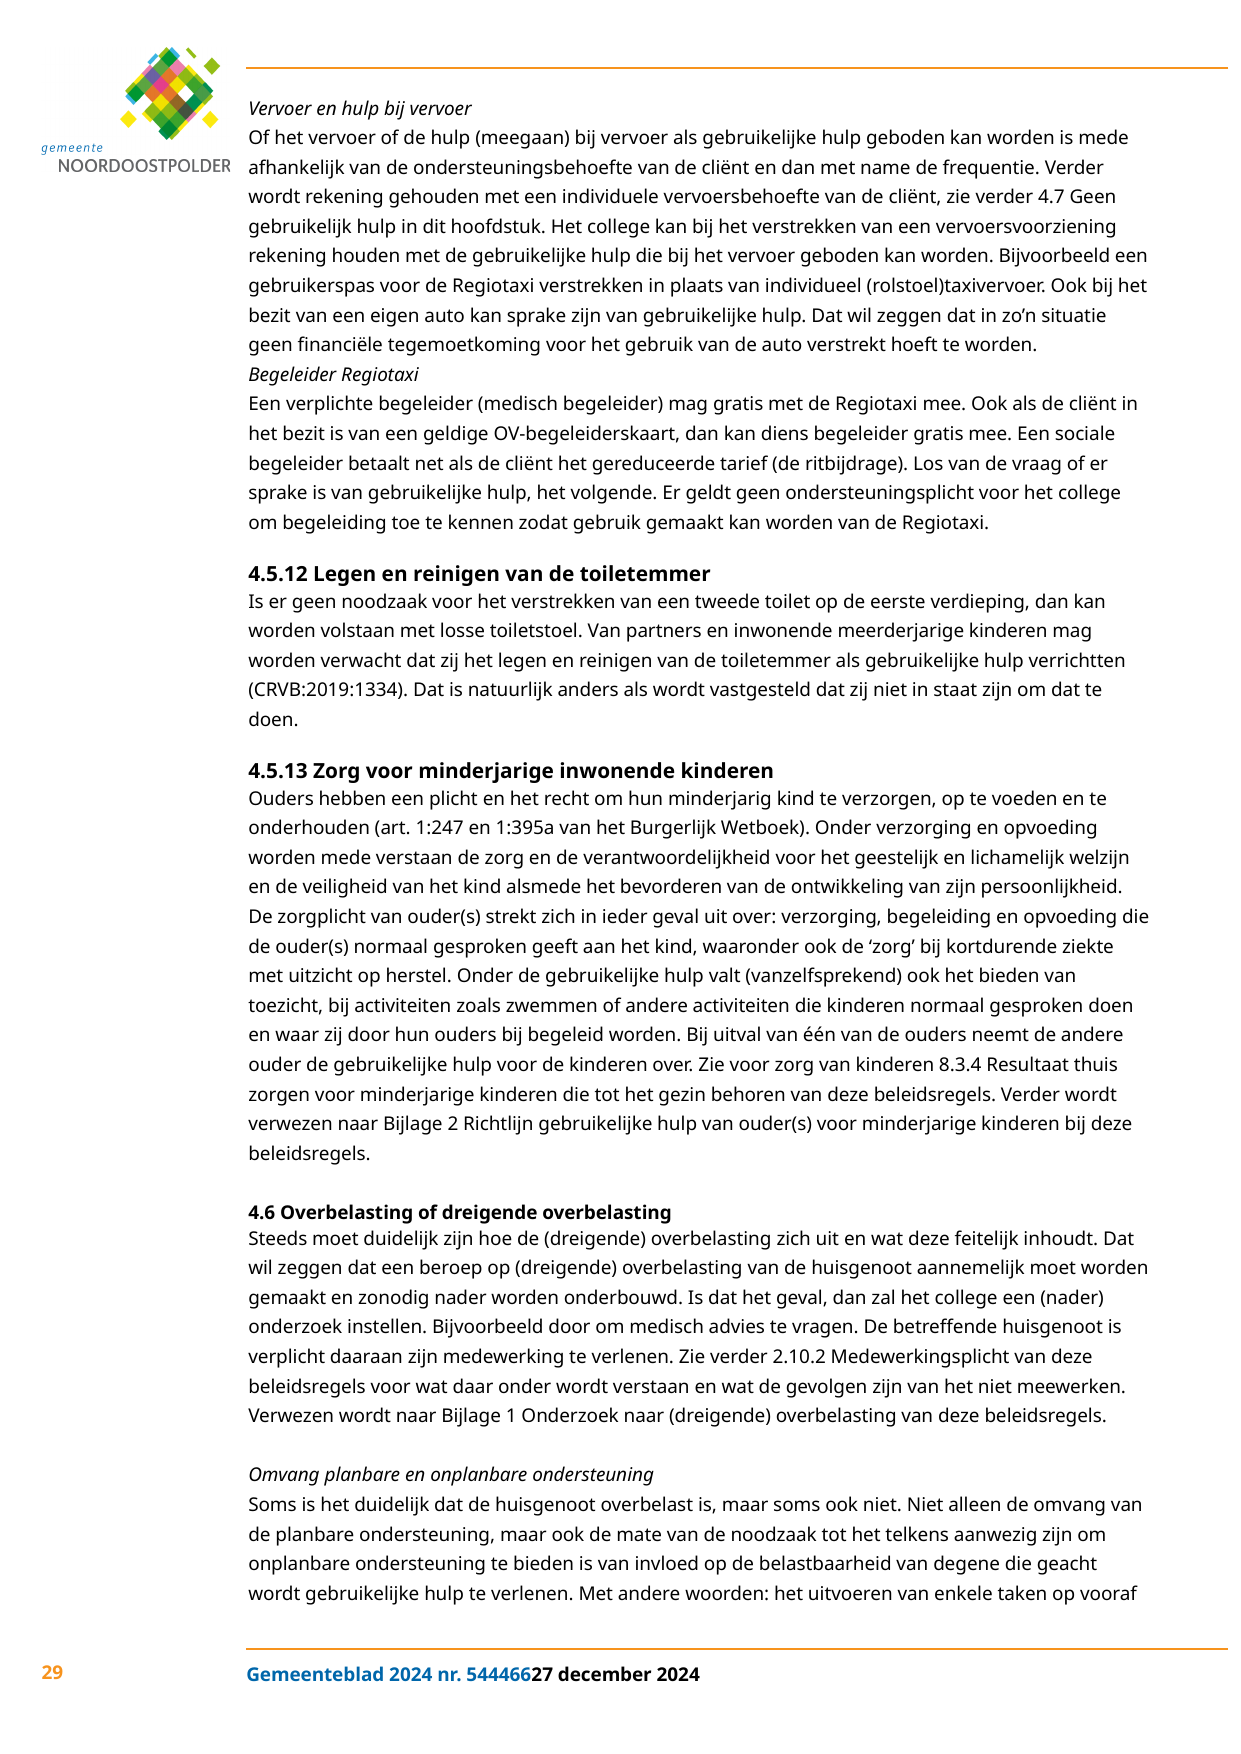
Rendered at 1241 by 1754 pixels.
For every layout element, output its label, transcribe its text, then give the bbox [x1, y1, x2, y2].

text Soms is het duidelijk dat de huisgenoot overbelast is, maar soms ook niet. Niet alleen de omvang van de planbare ondersteuning, maar ook de mate van de noodzaak tot het telkens aanwezig zijn om onplanbare ondersteuning te bieden is van invloed op de belastbaarheid van degene die geacht wordt gebruikelijke hulp te verlenen. Met andere woorden: het uitvoeren van enkele taken op vooraf [248, 1491, 1152, 1606]
text Of het vervoer of de hulp (meegaan) bij vervoer als gebruikelijke hulp geboden kan worden is mede afhankelijk van de ondersteuningsbehoefte van de cliënt en dan met name de frequentie. Verder wordt rekening gehouden met een individuele vervoersbehoefte van de cliënt, zie verder 4.7 Geen gebruikelijk hulp in dit hoofdstuk. Het college kan bij het verstrekken van een vervoersvoorziening rekening houden met de gebruikelijke hulp die bij het vervoer geboden kan worden. Bijvoorbeeld een gebruikerspas voor de Regiotaxi verstrekken in plaats van individueel (rolstoel)taxivervoer. Ook bij het bezit van een eigen auto kan sprake zijn van gebruikelijke hulp. Dat wil zeggen dat in zo’n situatie geen financiële tegemoetkoming voor het gebruik van de auto verstrekt hoeft te worden. [248, 124, 1152, 357]
text 4.5.12 Legen en reinigen van de toiletemmer [248, 559, 1152, 588]
text Is er geen noodzaak voor het verstrekken van een tweede toilet op de eerste verdieping, dan kan worden volstaan met losse toiletstoel. Van partners en inwonende meerderjarige kinderen mag worden verwacht dat zij het legen en reinigen van de toiletemmer als gebruikelijke hulp verrichtten (CRVB:2019:1334). Dat is natuurlijk anders als wordt vastgesteld dat zij niet in staat zijn om dat te doen. [248, 588, 1152, 732]
text 4.5.13 Zorg voor minderjarige inwonende kinderen [248, 757, 1152, 785]
text Vervoer en hulp bij vervoer [248, 95, 1152, 121]
text Steeds moet duidelijk zijn hoe de (dreigende) overbelasting zich uit en wat deze feitelijk inhoudt. Dat wil zeggen dat een beroep op (dreigende) overbelasting van de huisgenoot aannemelijk moet worden gemaakt en zonodig nader worden onderbouwd. Is dat het geval, dan zal het college een (nader) onderzoek instellen. Bijvoorbeeld door om medisch advies te vragen. De betreffende huisgenoot is verplicht daaraan zijn medewerking te verlenen. Zie verder 2.10.2 Medewerkingsplicht van deze beleidsregels voor wat daar onder wordt verstaan en wat de gevolgen zijn van het niet meewerken. Verwezen wordt naar Bijlage 1 Onderzoek naar (dreigende) overbelasting van deze beleidsregels. [248, 1225, 1152, 1428]
picture [41, 47, 231, 172]
text Een verplichte begeleider (medisch begeleider) mag gratis met de Regiotaxi mee. Ook als de cliënt in het bezit is van een geldige OV-begeleiderskaart, dan kan diens begeleider gratis mee. Een sociale begeleider betaalt net als de cliënt het gereduceerde tarief (de ritbijdrage). Los van de vraag of er sprake is van gebruikelijke hulp, het volgende. Er geldt geen ondersteuningsplicht voor het college om begeleiding toe te kennen zodat gebruik gemaakt kan worden van de Regiotaxi. [248, 391, 1152, 535]
text Ouders hebben een plicht en het recht om hun minderjarig kind te verzorgen, op te voeden en te onderhouden (art. 1:247 en 1:395a van het Burgerlijk Wetboek). Onder verzorging en opvoeding worden mede verstaan de zorg en de verantwoordelijkheid voor het geestelijk en lichamelijk welzijn en de veiligheid van het kind alsmede het bevorderen van de ontwikkeling van zijn persoonlijkheid. De zorgplicht van ouder(s) strekt zich in ieder geval uit over: verzorging, begeleiding en opvoeding die de ouder(s) normaal gesproken geeft aan het kind, waaronder ook de ‘zorg’ bij kortdurende ziekte met uitzicht op herstel. Onder de gebruikelijke hulp valt (vanzelfsprekend) ook het bieden van toezicht, bij activiteiten zoals zwemmen of andere activiteiten die kinderen normaal gesproken doen en waar zij door hun ouders bij begeleid worden. Bij uitval van één van de ouders neemt de andere ouder de gebruikelijke hulp voor de kinderen over. Zie voor zorg van kinderen 8.3.4 Resultaat thuis zorgen voor minderjarige kinderen die tot het gezin behoren van deze beleidsregels. Verder wordt verwezen naar Bijlage 2 Richtlijn gebruikelijke hulp van ouder(s) voor minderjarige kinderen bij deze beleidsregels. [248, 785, 1152, 1166]
text Omvang planbare en onplanbare ondersteuning [248, 1462, 1152, 1487]
text Begeleider Regiotaxi [248, 361, 1152, 387]
text 4.6 Overbelasting of dreigende overbelasting [248, 1199, 1152, 1225]
